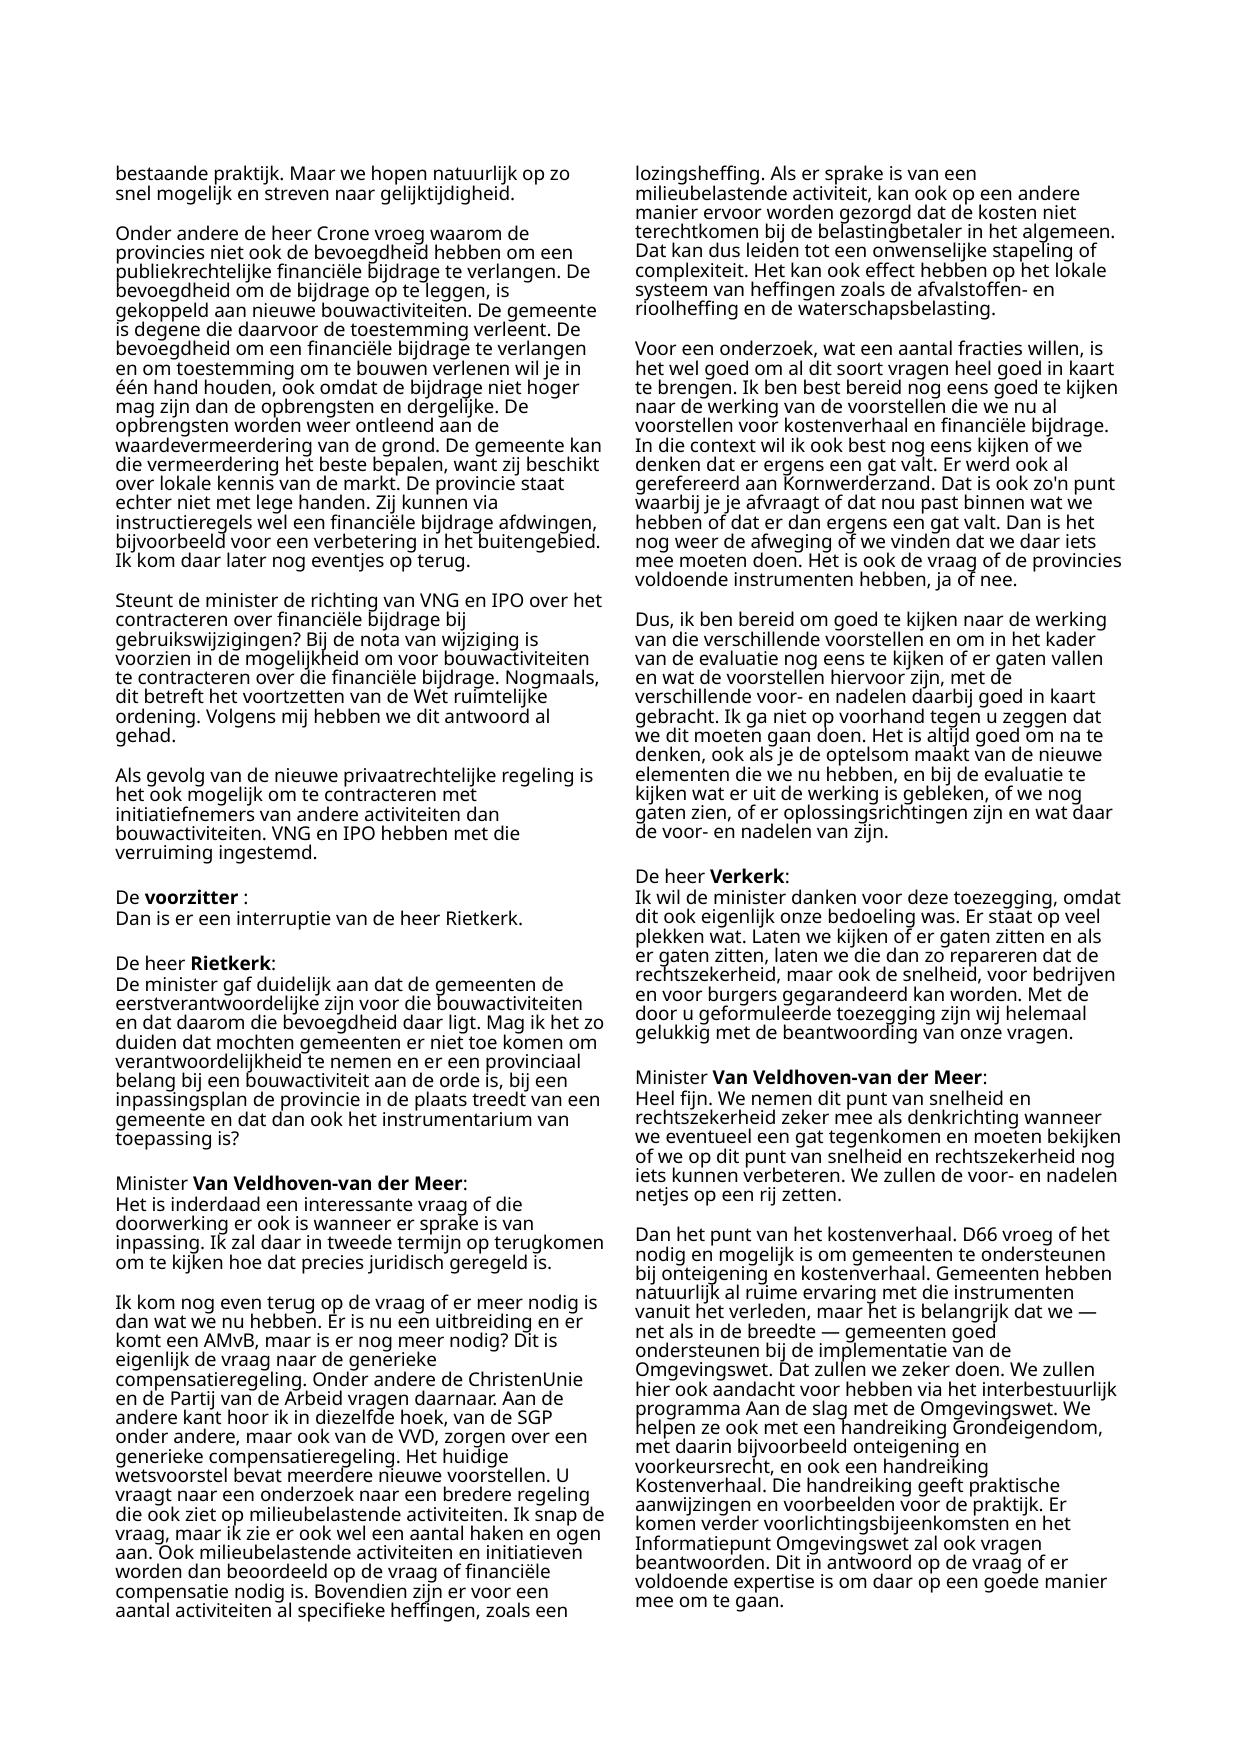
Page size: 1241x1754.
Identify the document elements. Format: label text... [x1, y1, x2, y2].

text Onder andere de heer Crone vroeg waarom de provincies niet ook de bevoegdheid hebben om een publiekrechtelijke financiële bijdrage te verlangen. De bevoegdheid om de bijdrage op te leggen, is gekoppeld aan nieuwe bouwactiviteiten. De gemeente is degene die daarvoor de toestemming verleent. De bevoegdheid om een financiële bijdrage te verlangen en om toestemming om te bouwen verlenen wil je in één hand houden, ook omdat de bijdrage niet hoger mag zijn dan de opbrengsten en dergelijke. De opbrengsten worden weer ontleend aan de waardevermeerdering van de grond. De gemeente kan die vermeerdering het beste bepalen, want zij beschikt over lokale kennis van de markt. De provincie staat echter niet met lege handen. Zij kunnen via instructieregels wel een financiële bijdrage afdwingen, bijvoorbeeld voor een verbetering in het buitengebied. Ik kom daar later nog eventjes op terug. [115, 224, 605, 571]
text De minister gaf duidelijk aan dat de gemeenten de eerstverantwoordelijke zijn voor die bouwactiviteiten en dat daarom die bevoegdheid daar ligt. Mag ik het zo duiden dat mochten gemeenten er niet toe komen om verantwoordelijkheid te nemen en er een provinciaal belang bij een bouwactiviteit aan de orde is, bij een inpassingsplan de provincie in de plaats treedt van een gemeente en dat dan ook het instrumentarium van toepassing is? [115, 976, 605, 1149]
text Heel fijn. We nemen dit punt van snelheid en rechtszekerheid zeker mee als denkrichting wanneer we eventueel een gat tegenkomen en moeten bekijken of we op dit punt van snelheid en rechtszekerheid nog iets kunnen verbeteren. We zullen de voor- en nadelen netjes op een rij zetten. [635, 1090, 1125, 1206]
text De voorzitter : [115, 884, 605, 910]
text De heer Verkerk: [635, 863, 1125, 889]
text bestaande praktijk. Maar we hopen natuurlijk op zo snel mogelijk en streven naar gelijktijdigheid. [115, 165, 605, 204]
text Ik kom nog even terug op de vraag of er meer nodig is dan wat we nu hebben. Er is nu een uitbreiding en er komt een AMvB, maar is er nog meer nodig? Dit is eigenlijk de vraag naar de generieke compensatieregeling. Onder andere de ChristenUnie en de Partij van de Arbeid vragen daarnaar. Aan de andere kant hoor ik in diezelfde hoek, van de SGP onder andere, maar ook van de VVD, zorgen over een generieke compensatieregeling. Het huidige wetsvoorstel bevat meerdere nieuwe voorstellen. U vraagt naar een onderzoek naar een bredere regeling die ook ziet op milieubelastende activiteiten. Ik snap de vraag, maar ik zie er ook wel een aantal haken en ogen aan. Ook milieubelastende activiteiten en initiatieven worden dan beoordeeld op de vraag of financiële compensatie nodig is. Bovendien zijn er voor een aantal activiteiten al specifieke heffingen, zoals een [115, 1294, 605, 1621]
text Dan is er een interruptie van de heer Rietkerk. [115, 910, 605, 929]
text Ik wil de minister danken voor deze toezegging, omdat dit ook eigenlijk onze bedoeling was. Er staat op veel plekken wat. Laten we kijken of er gaten zitten en als er gaten zitten, laten we die dan zo repareren dat de rechtszekerheid, maar ook de snelheid, voor bedrijven en voor burgers gegarandeerd kan worden. Met de door u geformuleerde toezegging zijn wij helemaal gelukkig met de beantwoording van onze vragen. [635, 889, 1125, 1043]
text Dus, ik ben bereid om goed te kijken naar de werking van die verschillende voorstellen en om in het kader van de evaluatie nog eens te kijken of er gaten vallen en wat de voorstellen hiervoor zijn, met de verschillende voor- en nadelen daarbij goed in kaart gebracht. Ik ga niet op voorhand tegen u zeggen dat we dit moeten gaan doen. Het is altijd goed om na te denken, ook als je de optelsom maakt van de nieuwe elementen die we nu hebben, en bij de evaluatie te kijken wat er uit de werking is gebleken, of we nog gaten zien, of er oplossingsrichtingen zijn en wat daar de voor- en nadelen van zijn. [635, 611, 1125, 843]
text De heer Rietkerk: [115, 950, 605, 976]
text Dan het punt van het kostenverhaal. D66 vroeg of het nodig en mogelijk is om gemeenten te ondersteunen bij onteigening en kostenverhaal. Gemeenten hebben natuurlijk al ruime ervaring met die instrumenten vanuit het verleden, maar het is belangrijk dat we — net als in de breedte — gemeenten goed ondersteunen bij de implementatie van de Omgevingswet. Dat zullen we zeker doen. We zullen hier ook aandacht voor hebben via het interbestuurlijk programma Aan de slag met de Omgevingswet. We helpen ze ook met een handreiking Grondeigendom, met daarin bijvoorbeeld onteigening en voorkeursrecht, en ook een handreiking Kostenverhaal. Die handreiking geeft praktische aanwijzingen en voorbeelden voor de praktijk. Er komen verder voorlichtingsbijeenkomsten en het Informatiepunt Omgevingswet zal ook vragen beantwoorden. Dit in antwoord op de vraag of er voldoende expertise is om daar op een goede manier mee om te gaan. [635, 1226, 1125, 1612]
text Minister Van Veldhoven-van der Meer: [635, 1064, 1125, 1090]
text lozingsheffing. Als er sprake is van een milieubelastende activiteit, kan ook op een andere manier ervoor worden gezorgd dat de kosten niet terechtkomen bij de belastingbetaler in het algemeen. Dat kan dus leiden tot een onwenselijke stapeling of complexiteit. Het kan ook effect hebben op het lokale systeem van heffingen zoals de afvalstoffen- en rioolheffing en de waterschapsbelasting. [635, 165, 1125, 319]
text Steunt de minister de richting van VNG en IPO over het contracteren over financiële bijdrage bij gebruikswijzigingen? Bij de nota van wijziging is voorzien in de mogelijkheid om voor bouwactiviteiten te contracteren over die financiële bijdrage. Nogmaals, dit betreft het voortzetten van de Wet ruimtelijke ordening. Volgens mij hebben we dit antwoord al gehad. [115, 592, 605, 746]
text Als gevolg van de nieuwe privaatrechtelijke regeling is het ook mogelijk om te contracteren met initiatiefnemers van andere activiteiten dan bouwactiviteiten. VNG en IPO hebben met die verruiming ingestemd. [115, 767, 605, 863]
text Voor een onderzoek, wat een aantal fracties willen, is het wel goed om al dit soort vragen heel goed in kaart te brengen. Ik ben best bereid nog eens goed te kijken naar de werking van de voorstellen die we nu al voorstellen voor kostenverhaal en financiële bijdrage. In die context wil ik ook best nog eens kijken of we denken dat er ergens een gat valt. Er werd ook al gerefereerd aan Kornwerderzand. Dat is ook zo'n punt waarbij je je afvraagt of dat nou past binnen wat we hebben of dat er dan ergens een gat valt. Dan is het nog weer de afweging of we vinden dat we daar iets mee moeten doen. Het is ook de vraag of de provincies voldoende instrumenten hebben, ja of nee. [635, 340, 1125, 591]
text Het is inderdaad een interessante vraag of die doorwerking er ook is wanneer er sprake is van inpassing. Ik zal daar in tweede termijn op terugkomen om te kijken hoe dat precies juridisch geregeld is. [115, 1196, 605, 1273]
text Minister Van Veldhoven-van der Meer: [115, 1170, 605, 1196]
